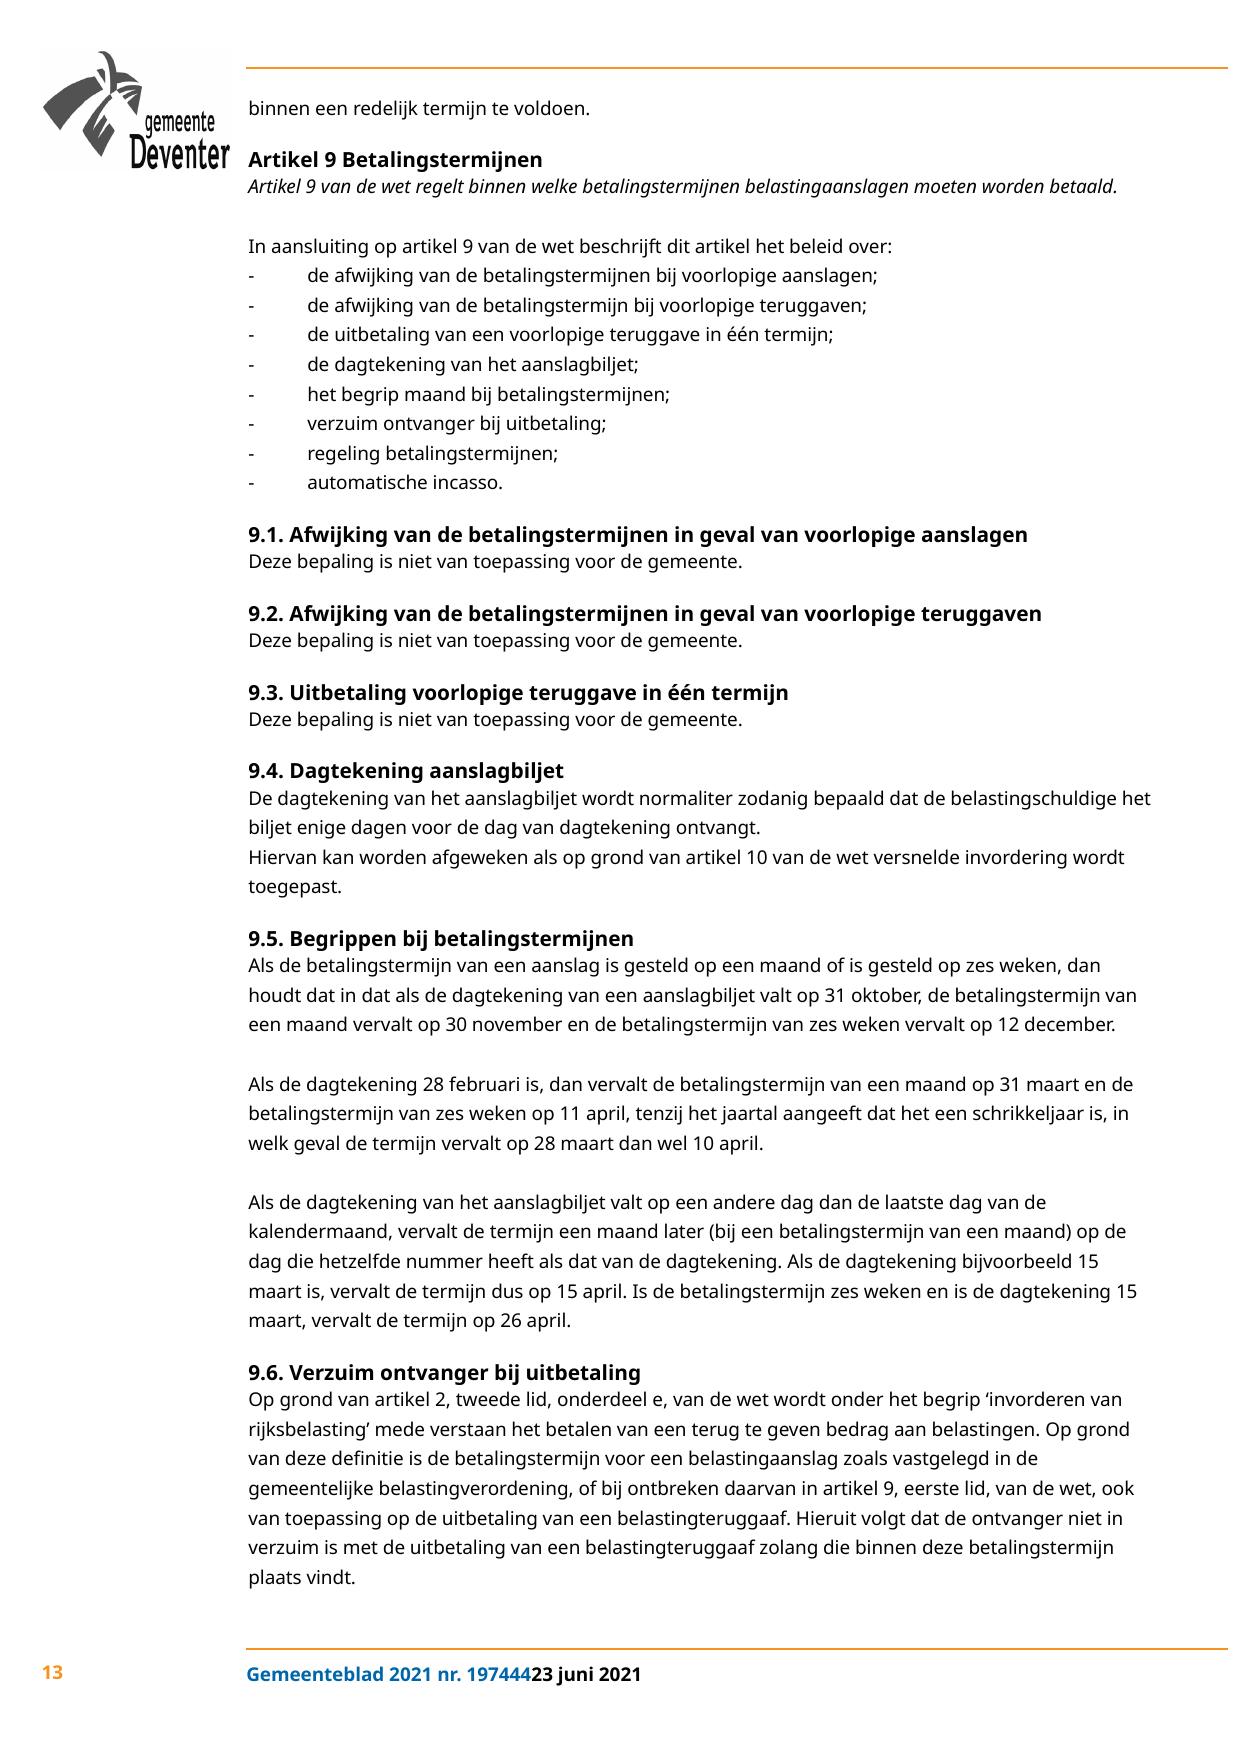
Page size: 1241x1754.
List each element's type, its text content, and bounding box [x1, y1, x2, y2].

text Hiervan kan worden afgeweken als op grond van artikel 10 van de wet versnelde invordering wordt toegepast. [248, 844, 1152, 899]
text Deze bepaling is niet van toepassing voor de gemeente. [248, 706, 1152, 732]
text De dagtekening van het aanslagbiljet wordt normaliter zodanig bepaald dat de belastingschuldige het biljet enige dagen voor de dag van dagtekening ontvangt. [248, 785, 1152, 840]
list de uitbetaling van een voorlopige teruggave in één termijn; [248, 322, 1152, 347]
text In aansluiting op artikel 9 van de wet beschrijft dit artikel het beleid over: [248, 233, 1152, 258]
text 9.3. Uitbetaling voorlopige teruggave in één termijn [248, 678, 1152, 706]
text Op grond van artikel 2, tweede lid, onderdeel e, van de wet wordt onder het begrip ‘invorderen van rijksbelasting’ mede verstaan het betalen van een terug te geven bedrag aan belastingen. Op grond van deze definitie is de betalingstermijn voor een belastingaanslag zoals vastgelegd in de gemeentelijke belastingverordening, of bij ontbreken daarvan in artikel 9, eerste lid, van de wet, ook van toepassing op de uitbetaling van een belastingteruggaaf. Hieruit volgt dat de ontvanger niet in verzuim is met de uitbetaling van een belastingteruggaaf zolang die binnen deze betalingstermijn plaats vindt. [248, 1386, 1152, 1589]
list de dagtekening van het aanslagbiljet; [248, 351, 1152, 377]
list het begrip maand bij betalingstermijnen; [248, 381, 1152, 406]
text binnen een redelijk termijn te voldoen. [248, 95, 1152, 121]
text Artikel 9 Betalingstermijnen [248, 145, 1152, 174]
text Artikel 9 van de wet regelt binnen welke betalingstermijnen belastingaanslagen moeten worden betaald. [248, 174, 1152, 199]
text 9.2. Afwijking van de betalingstermijnen in geval van voorlopige teruggaven [248, 599, 1152, 627]
list automatische incasso. [248, 469, 1152, 495]
text 9.6. Verzuim ontvanger bij uitbetaling [248, 1358, 1152, 1386]
list verzuim ontvanger bij uitbetaling; [248, 410, 1152, 436]
text Deze bepaling is niet van toepassing voor de gemeente. [248, 548, 1152, 574]
text Als de betalingstermijn van een aanslag is gesteld op een maand of is gesteld op zes weken, dan houdt dat in dat als de dagtekening van een aanslagbiljet valt op 31 oktober, de betalingstermijn van een maand vervalt op 30 november en de betalingstermijn van zes weken vervalt op 12 december. [248, 952, 1152, 1037]
text 9.5. Begrippen bij betalingstermijnen [248, 924, 1152, 952]
text 9.1. Afwijking van de betalingstermijnen in geval van voorlopige aanslagen [248, 520, 1152, 548]
text Als de dagtekening van het aanslagbiljet valt op een andere dag dan de laatste dag van de kalendermaand, vervalt de termijn een maand later (bij een betalingstermijn van een maand) op de dag die hetzelfde nummer heeft als dat van de dagtekening. Als de dagtekening bijvoorbeeld 15 maart is, vervalt de termijn dus op 15 april. Is de betalingstermijn zes weken en is de dagtekening 15 maart, vervalt de termijn op 26 april. [248, 1189, 1152, 1333]
text 9.4. Dagtekening aanslagbiljet [248, 756, 1152, 785]
list regeling betalingstermijnen; [248, 440, 1152, 466]
list de afwijking van de betalingstermijn bij voorlopige teruggaven; [248, 292, 1152, 318]
text Deze bepaling is niet van toepassing voor de gemeente. [248, 627, 1152, 653]
list de afwijking van de betalingstermijnen bij voorlopige aanslagen; [248, 262, 1152, 288]
picture [41, 47, 231, 172]
text Als de dagtekening 28 februari is, dan vervalt de betalingstermijn van een maand op 31 maart en de betalingstermijn van zes weken op 11 april, tenzij het jaartal aangeeft dat het een schrikkeljaar is, in welk geval de termijn vervalt op 28 maart dan wel 10 april. [248, 1071, 1152, 1156]
